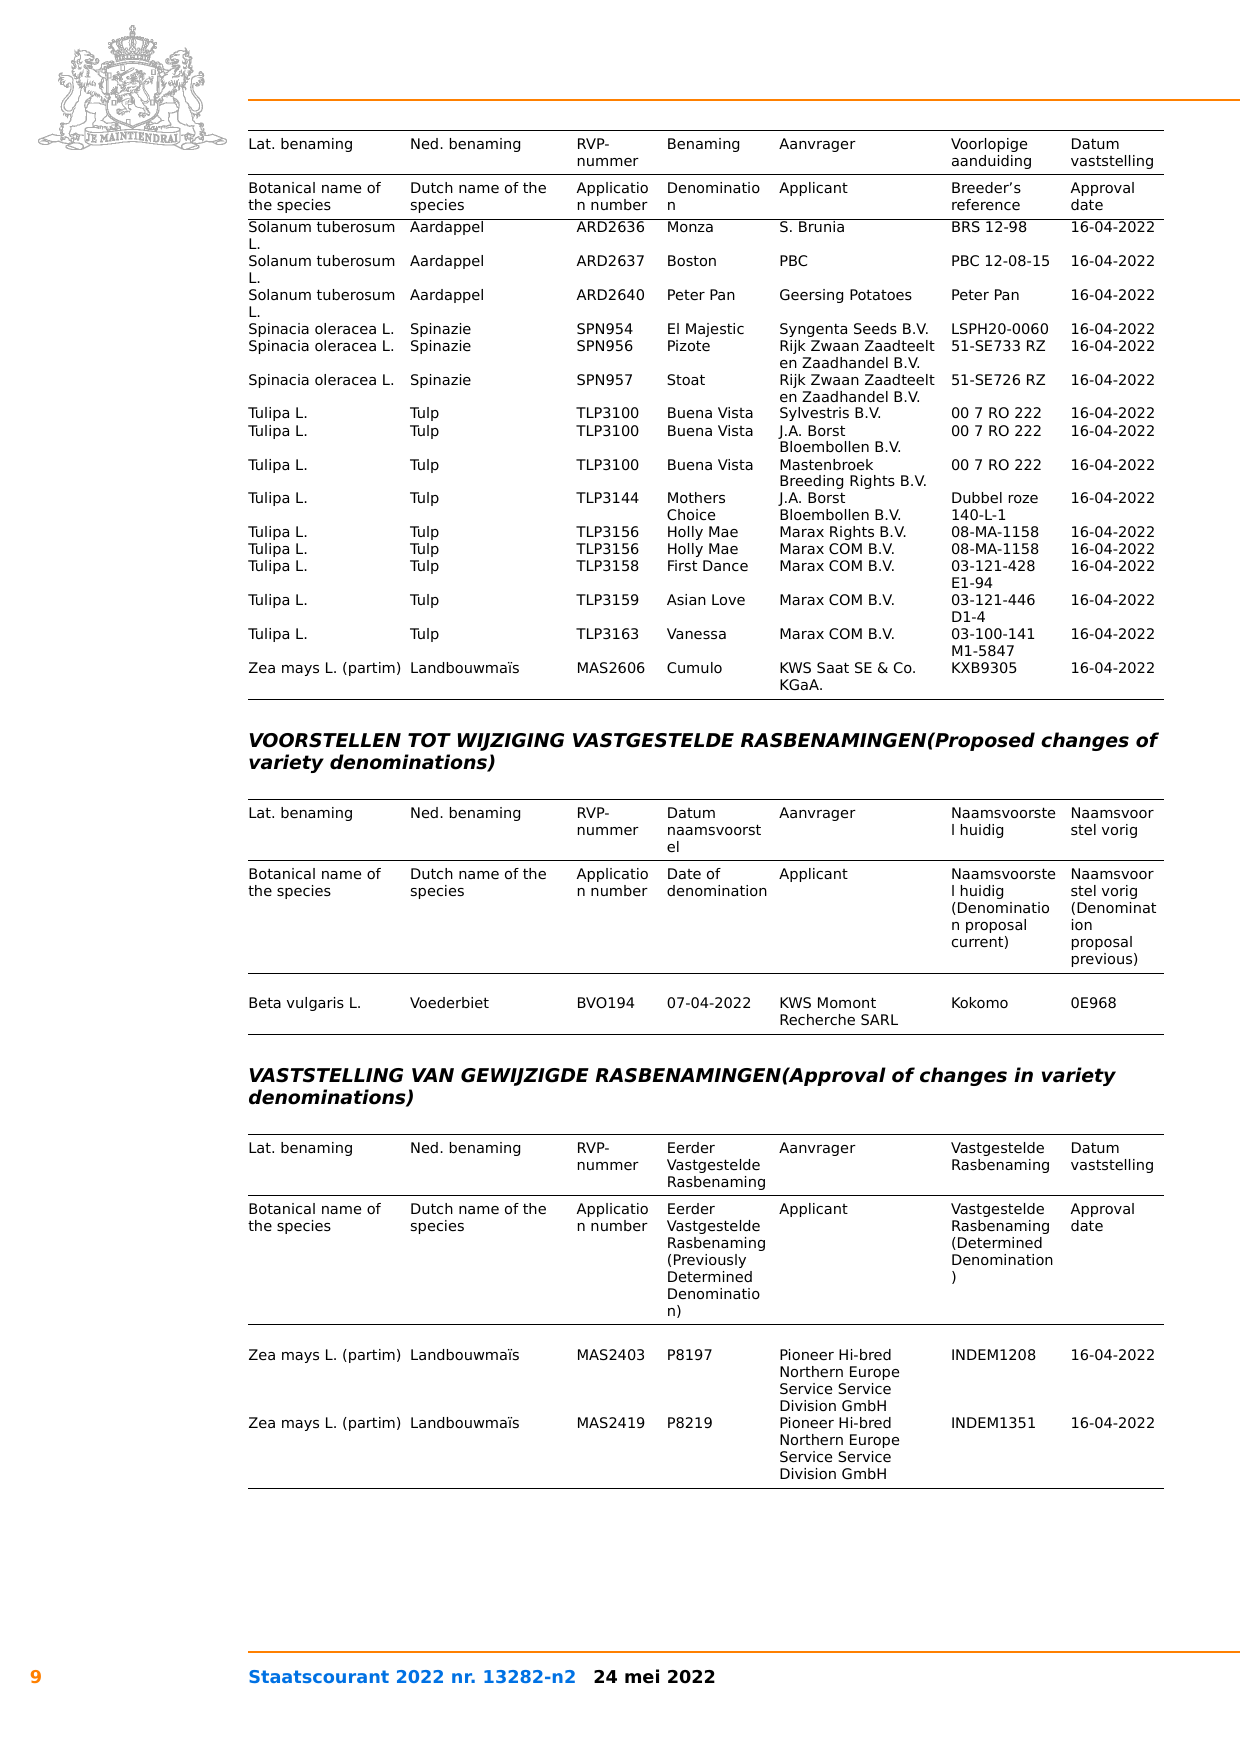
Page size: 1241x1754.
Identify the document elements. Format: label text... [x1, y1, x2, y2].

table_cell Tulipa L. [248, 541, 404, 558]
table_cell Spinazie [404, 371, 570, 405]
table_cell Rijk Zwaan Zaadteelt en Zaadhandel B.V. [773, 371, 945, 405]
table_header Voorlopige aanduiding [945, 131, 1064, 174]
table_header RVP-nummer [570, 1135, 661, 1195]
table_cell Syngenta Seeds B.V. [773, 321, 945, 337]
table_cell Spinacia oleracea L. [248, 321, 404, 337]
table_cell Eerder Vastgestelde Rasbenaming (Previously Determined Denomination) [661, 1196, 773, 1324]
table_cell [661, 974, 773, 995]
table_header Naamsvoorstel huidig [945, 800, 1064, 860]
table_cell Buena Vista [661, 456, 773, 490]
table_cell Solanum tuberosum L. [248, 220, 404, 253]
table_cell Naamsvoorstel huidig (Denomination proposal current) [945, 861, 1064, 972]
table_cell MAS2606 [570, 660, 661, 699]
table_cell Dutch name of the species [404, 861, 570, 972]
table_cell Tulp [404, 541, 570, 558]
table_cell Pizote [661, 338, 773, 371]
table_cell 16-04-2022 [1065, 220, 1163, 253]
table_cell 16-04-2022 [1065, 1415, 1163, 1488]
table_header Lat. benaming [248, 1135, 404, 1195]
table_cell Landbouwmaïs [404, 1347, 570, 1415]
table_cell Date of denomination [661, 861, 773, 972]
table_cell Tulp [404, 626, 570, 660]
table_cell Aardappel [404, 287, 570, 321]
table_cell [945, 974, 1064, 995]
table_cell Pioneer Hi-bred Northern Europe Service Service Division GmbH [773, 1415, 945, 1488]
table_cell 16-04-2022 [1065, 287, 1163, 321]
table_cell [248, 1325, 404, 1347]
table_cell 07-04-2022 [661, 995, 773, 1034]
table_cell [945, 1325, 1064, 1347]
table_cell [1065, 974, 1163, 995]
table_cell Botanical name of the species [248, 861, 404, 972]
table_cell 16-04-2022 [1065, 541, 1163, 558]
subtitle VASTSTELLING VAN GEWIJZIGDE RASBENAMINGEN(Approval of changes in variety denominations) [248, 1065, 1163, 1109]
table_header Benaming [661, 131, 773, 174]
table_cell MAS2403 [570, 1347, 661, 1415]
table_cell 16-04-2022 [1065, 253, 1163, 287]
picture [38, 25, 227, 150]
table_header RVP-nummer [570, 131, 661, 174]
table_cell Tulp [404, 490, 570, 524]
table_cell [773, 1325, 945, 1347]
table_cell Applicant [773, 1196, 945, 1324]
table_cell 16-04-2022 [1065, 423, 1163, 456]
table_cell KXB9305 [945, 660, 1064, 699]
table_cell 03-121-446 D1-4 [945, 592, 1064, 626]
table_cell Tulipa L. [248, 558, 404, 592]
table_cell Naamsvoorstel vorig (Denomination proposal previous) [1065, 861, 1163, 972]
table_cell MAS2419 [570, 1415, 661, 1488]
table_cell TLP3158 [570, 558, 661, 592]
table_cell [1065, 1325, 1163, 1347]
table_cell Buena Vista [661, 405, 773, 422]
table_cell 16-04-2022 [1065, 321, 1163, 337]
table_cell Vastgestelde Rasbenaming (Determined Denomination) [945, 1196, 1064, 1324]
table_cell Tulipa L. [248, 490, 404, 524]
table_cell 16-04-2022 [1065, 592, 1163, 626]
table_cell TLP3100 [570, 456, 661, 490]
table_header RVP-nummer [570, 800, 661, 860]
table_cell Tulp [404, 405, 570, 422]
table_cell Marax COM B.V. [773, 626, 945, 660]
table_cell Tulp [404, 456, 570, 490]
table_cell Geersing Potatoes [773, 287, 945, 321]
table_cell INDEM1208 [945, 1347, 1064, 1415]
table_cell Tulipa L. [248, 423, 404, 456]
table_cell El Majestic [661, 321, 773, 337]
table_cell PBC [773, 253, 945, 287]
table_header Eerder Vastgestelde Rasbenaming [661, 1135, 773, 1195]
table_cell Marax Rights B.V. [773, 524, 945, 541]
table_cell 16-04-2022 [1065, 558, 1163, 592]
table_header Lat. benaming [248, 800, 404, 860]
table_cell Aardappel [404, 253, 570, 287]
table_cell Pioneer Hi-bred Northern Europe Service Service Division GmbH [773, 1347, 945, 1415]
table_cell [773, 974, 945, 995]
table_cell Holly Mae [661, 524, 773, 541]
table_cell 00 7 RO 222 [945, 405, 1064, 422]
table_cell Botanical name of the species [248, 1196, 404, 1324]
table_cell Tulp [404, 558, 570, 592]
table_cell KWS Momont Recherche SARL [773, 995, 945, 1034]
table_cell Approval date [1065, 1196, 1163, 1324]
table_cell [248, 974, 404, 995]
table_cell Tulp [404, 524, 570, 541]
table_cell Tulipa L. [248, 524, 404, 541]
table_cell 00 7 RO 222 [945, 456, 1064, 490]
table_cell Mothers Choice [661, 490, 773, 524]
table_header Vastgestelde Rasbenaming [945, 1135, 1064, 1195]
table_cell Monza [661, 220, 773, 253]
table_cell Application number [570, 861, 661, 972]
table_cell SPN957 [570, 371, 661, 405]
table_header Lat. benaming [248, 131, 404, 174]
table_header Aanvrager [773, 800, 945, 860]
table_cell 08-MA-1158 [945, 524, 1064, 541]
table_cell Rijk Zwaan Zaadteelt en Zaadhandel B.V. [773, 338, 945, 371]
table_header Datum vaststelling [1065, 131, 1163, 174]
table_cell Approval date [1065, 175, 1163, 219]
table_cell Stoat [661, 371, 773, 405]
table_cell 16-04-2022 [1065, 524, 1163, 541]
table_cell 16-04-2022 [1065, 371, 1163, 405]
table_cell P8219 [661, 1415, 773, 1488]
table_cell Marax COM B.V. [773, 558, 945, 592]
table_cell [570, 974, 661, 995]
table_cell PBC 12-08-15 [945, 253, 1064, 287]
table_cell Landbouwmaïs [404, 660, 570, 699]
table_cell Aardappel [404, 220, 570, 253]
table_cell LSPH20-0060 [945, 321, 1064, 337]
table_cell 03-100-141 M1-5847 [945, 626, 1064, 660]
table_cell Cumulo [661, 660, 773, 699]
table_cell 0E968 [1065, 995, 1163, 1034]
table_cell Buena Vista [661, 423, 773, 456]
table_cell ARD2640 [570, 287, 661, 321]
table_cell Denomination [661, 175, 773, 219]
table_cell Spinacia oleracea L. [248, 371, 404, 405]
table_cell Asian Love [661, 592, 773, 626]
table_cell Boston [661, 253, 773, 287]
table_cell 16-04-2022 [1065, 338, 1163, 371]
table_cell 16-04-2022 [1065, 490, 1163, 524]
table_cell Marax COM B.V. [773, 541, 945, 558]
table_cell TLP3159 [570, 592, 661, 626]
table_cell J.A. Borst Bloembollen B.V. [773, 490, 945, 524]
table_cell Tulipa L. [248, 456, 404, 490]
table_cell Kokomo [945, 995, 1064, 1034]
table_cell Marax COM B.V. [773, 592, 945, 626]
table_cell Landbouwmaïs [404, 1415, 570, 1488]
table_cell Holly Mae [661, 541, 773, 558]
table_cell 03-121-428 E1-94 [945, 558, 1064, 592]
table_cell TLP3144 [570, 490, 661, 524]
table_header Ned. benaming [404, 800, 570, 860]
table_cell Mastenbroek Breeding Rights B.V. [773, 456, 945, 490]
table_cell Solanum tuberosum L. [248, 253, 404, 287]
table_cell S. Brunia [773, 220, 945, 253]
table_cell Vanessa [661, 626, 773, 660]
table_cell Spinacia oleracea L. [248, 338, 404, 371]
table_cell TLP3100 [570, 423, 661, 456]
table_cell TLP3100 [570, 405, 661, 422]
table_cell First Dance [661, 558, 773, 592]
subtitle VOORSTELLEN TOT WIJZIGING VASTGESTELDE RASBENAMINGEN(Proposed changes of variety denominations) [248, 730, 1163, 774]
table_cell TLP3163 [570, 626, 661, 660]
table_cell Tulp [404, 423, 570, 456]
table_cell Dubbel roze 140-L-1 [945, 490, 1064, 524]
table_cell Zea mays L. (partim) [248, 1347, 404, 1415]
table_cell 51-SE726 RZ [945, 371, 1064, 405]
table_cell BVO194 [570, 995, 661, 1034]
table_header Aanvrager [773, 1135, 945, 1195]
table_cell [570, 1325, 661, 1347]
table_cell Tulipa L. [248, 405, 404, 422]
table_cell KWS Saat SE & Co. KGaA. [773, 660, 945, 699]
table_cell [404, 974, 570, 995]
table_header Datum naamsvoorstel [661, 800, 773, 860]
table_cell Beta vulgaris L. [248, 995, 404, 1034]
table_cell J.A. Borst Bloembollen B.V. [773, 423, 945, 456]
table_cell Peter Pan [945, 287, 1064, 321]
table_cell Sylvestris B.V. [773, 405, 945, 422]
table_cell Breeder’s reference [945, 175, 1064, 219]
table_cell TLP3156 [570, 541, 661, 558]
table_cell ARD2636 [570, 220, 661, 253]
table_cell Zea mays L. (partim) [248, 660, 404, 699]
table_cell [661, 1325, 773, 1347]
table_cell 16-04-2022 [1065, 1347, 1163, 1415]
table_cell Spinazie [404, 321, 570, 337]
table_cell Application number [570, 175, 661, 219]
table_cell Solanum tuberosum L. [248, 287, 404, 321]
table_cell ARD2637 [570, 253, 661, 287]
table_header Naamsvoorstel vorig [1065, 800, 1163, 860]
table_cell P8197 [661, 1347, 773, 1415]
table_cell Voederbiet [404, 995, 570, 1034]
table_header Ned. benaming [404, 1135, 570, 1195]
table_cell SPN954 [570, 321, 661, 337]
table_cell 16-04-2022 [1065, 626, 1163, 660]
table_cell Peter Pan [661, 287, 773, 321]
table_cell Tulipa L. [248, 626, 404, 660]
table_header Datum vaststelling [1065, 1135, 1163, 1195]
table_cell Botanical name of the species [248, 175, 404, 219]
table_cell Application number [570, 1196, 661, 1324]
table_cell Dutch name of the species [404, 175, 570, 219]
table_cell Spinazie [404, 338, 570, 371]
table_cell 16-04-2022 [1065, 660, 1163, 699]
table_cell SPN956 [570, 338, 661, 371]
table_cell BRS 12-98 [945, 220, 1064, 253]
table_cell 16-04-2022 [1065, 405, 1163, 422]
table_header Aanvrager [773, 131, 945, 174]
table_cell Tulp [404, 592, 570, 626]
table_cell TLP3156 [570, 524, 661, 541]
table_cell 51-SE733 RZ [945, 338, 1064, 371]
table_cell Tulipa L. [248, 592, 404, 626]
table_cell Applicant [773, 175, 945, 219]
table_cell Applicant [773, 861, 945, 972]
table_cell Dutch name of the species [404, 1196, 570, 1324]
table_cell 16-04-2022 [1065, 456, 1163, 490]
table_cell 08-MA-1158 [945, 541, 1064, 558]
table_cell INDEM1351 [945, 1415, 1064, 1488]
table_cell 00 7 RO 222 [945, 423, 1064, 456]
table_header Ned. benaming [404, 131, 570, 174]
table_cell Zea mays L. (partim) [248, 1415, 404, 1488]
table_cell [404, 1325, 570, 1347]
